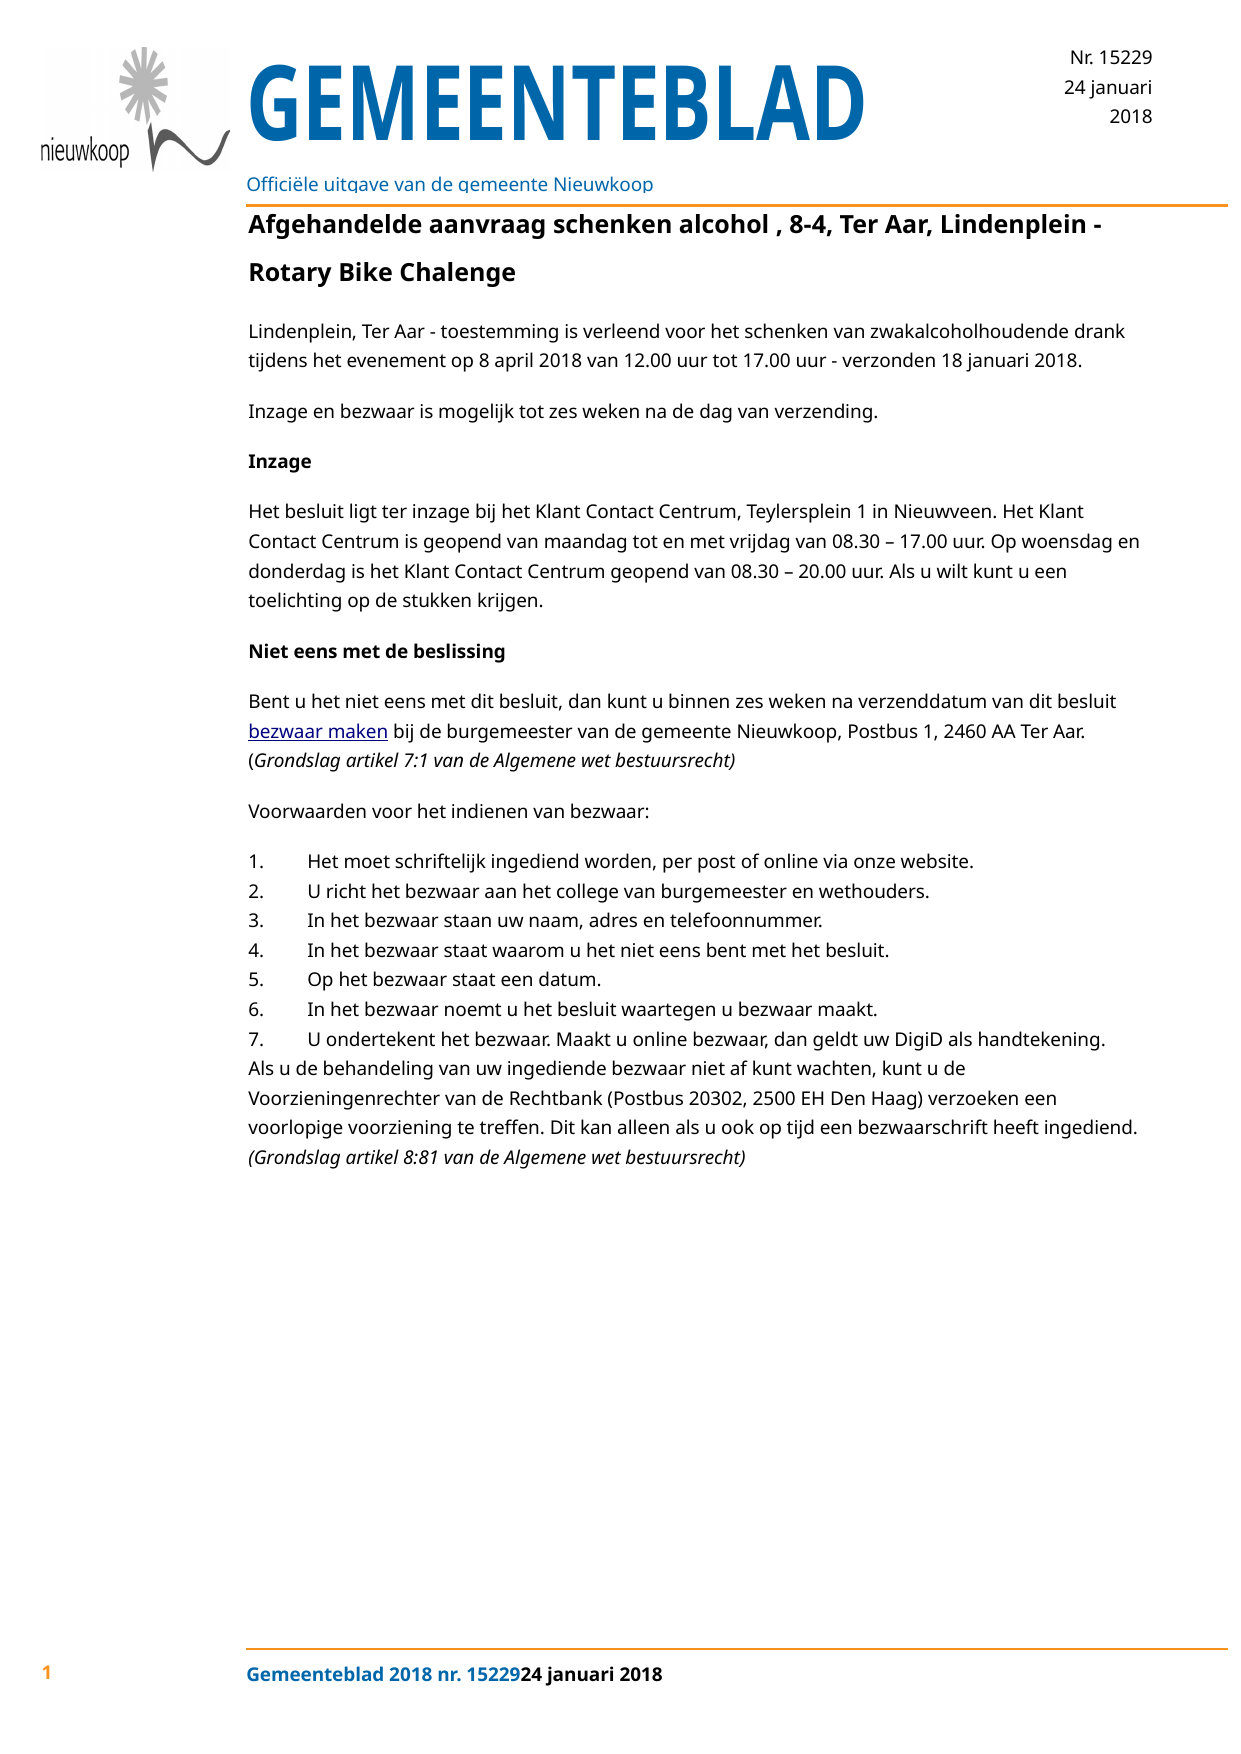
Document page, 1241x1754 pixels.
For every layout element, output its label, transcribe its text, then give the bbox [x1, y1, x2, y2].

text Voorwaarden voor het indienen van bezwaar: [248, 798, 1152, 824]
list In het bezwaar staat waarom u het niet eens bent met het besluit. [248, 937, 1152, 963]
text Niet eens met de beslissing [248, 638, 1152, 664]
picture [41, 47, 231, 172]
text Inzage [248, 448, 1152, 474]
text Als u de behandeling van uw ingediende bezwaar niet af kunt wachten, kunt u de Voorzieningenrechter van de Rechtbank (Postbus 20302, 2500 EH Den Haag) verzoeken een voorlopige voorziening te treffen. Dit kan alleen als u ook op tijd een bezwaarschrift heeft ingediend. (Grondslag artikel 8:81 van de Algemene wet bestuursrecht) [248, 1055, 1152, 1170]
text Het besluit ligt ter inzage bij het Klant Contact Centrum, Teylersplein 1 in Nieuwveen. Het Klant Contact Centrum is geopend van maandag tot en met vrijdag van 08.30 – 17.00 uur. Op woensdag en donderdag is het Klant Contact Centrum geopend van 08.30 – 20.00 uur. Als u wilt kunt u een toelichting op de stukken krijgen. [248, 499, 1152, 613]
list Het moet schriftelijk ingediend worden, per post of online via onze website. [248, 848, 1152, 874]
list Op het bezwaar staat een datum. [248, 967, 1152, 992]
list In het bezwaar staan uw naam, adres en telefoonnummer. [248, 907, 1152, 933]
text Lindenplein, Ter Aar - toestemming is verleend voor het schenken van zwakalcoholhoudende drank tijdens het evenement op 8 april 2018 van 12.00 uur tot 17.00 uur - verzonden 18 januari 2018. [248, 318, 1152, 373]
text Inzage en bezwaar is mogelijk tot zes weken na de dag van verzending. [248, 398, 1152, 424]
text Afgehandelde aanvraag schenken alcohol , 8-4, Ter Aar, Lindenplein - Rotary Bike Chalenge [248, 207, 1152, 288]
list U ondertekent het bezwaar. Maakt u online bezwaar, dan geldt uw DigiD als handtekening. [248, 1026, 1152, 1052]
list In het bezwaar noemt u het besluit waartegen u bezwaar maakt. [248, 996, 1152, 1022]
list U richt het bezwaar aan het college van burgemeester en wethouders. [248, 878, 1152, 904]
text Bent u het niet eens met dit besluit, dan kunt u binnen zes weken na verzenddatum van dit besluit bezwaar maken bij de burgemeester van de gemeente Nieuwkoop, Postbus 1, 2460 AA Ter Aar. (Grondslag artikel 7:1 van de Algemene wet bestuursrecht) [248, 688, 1152, 773]
